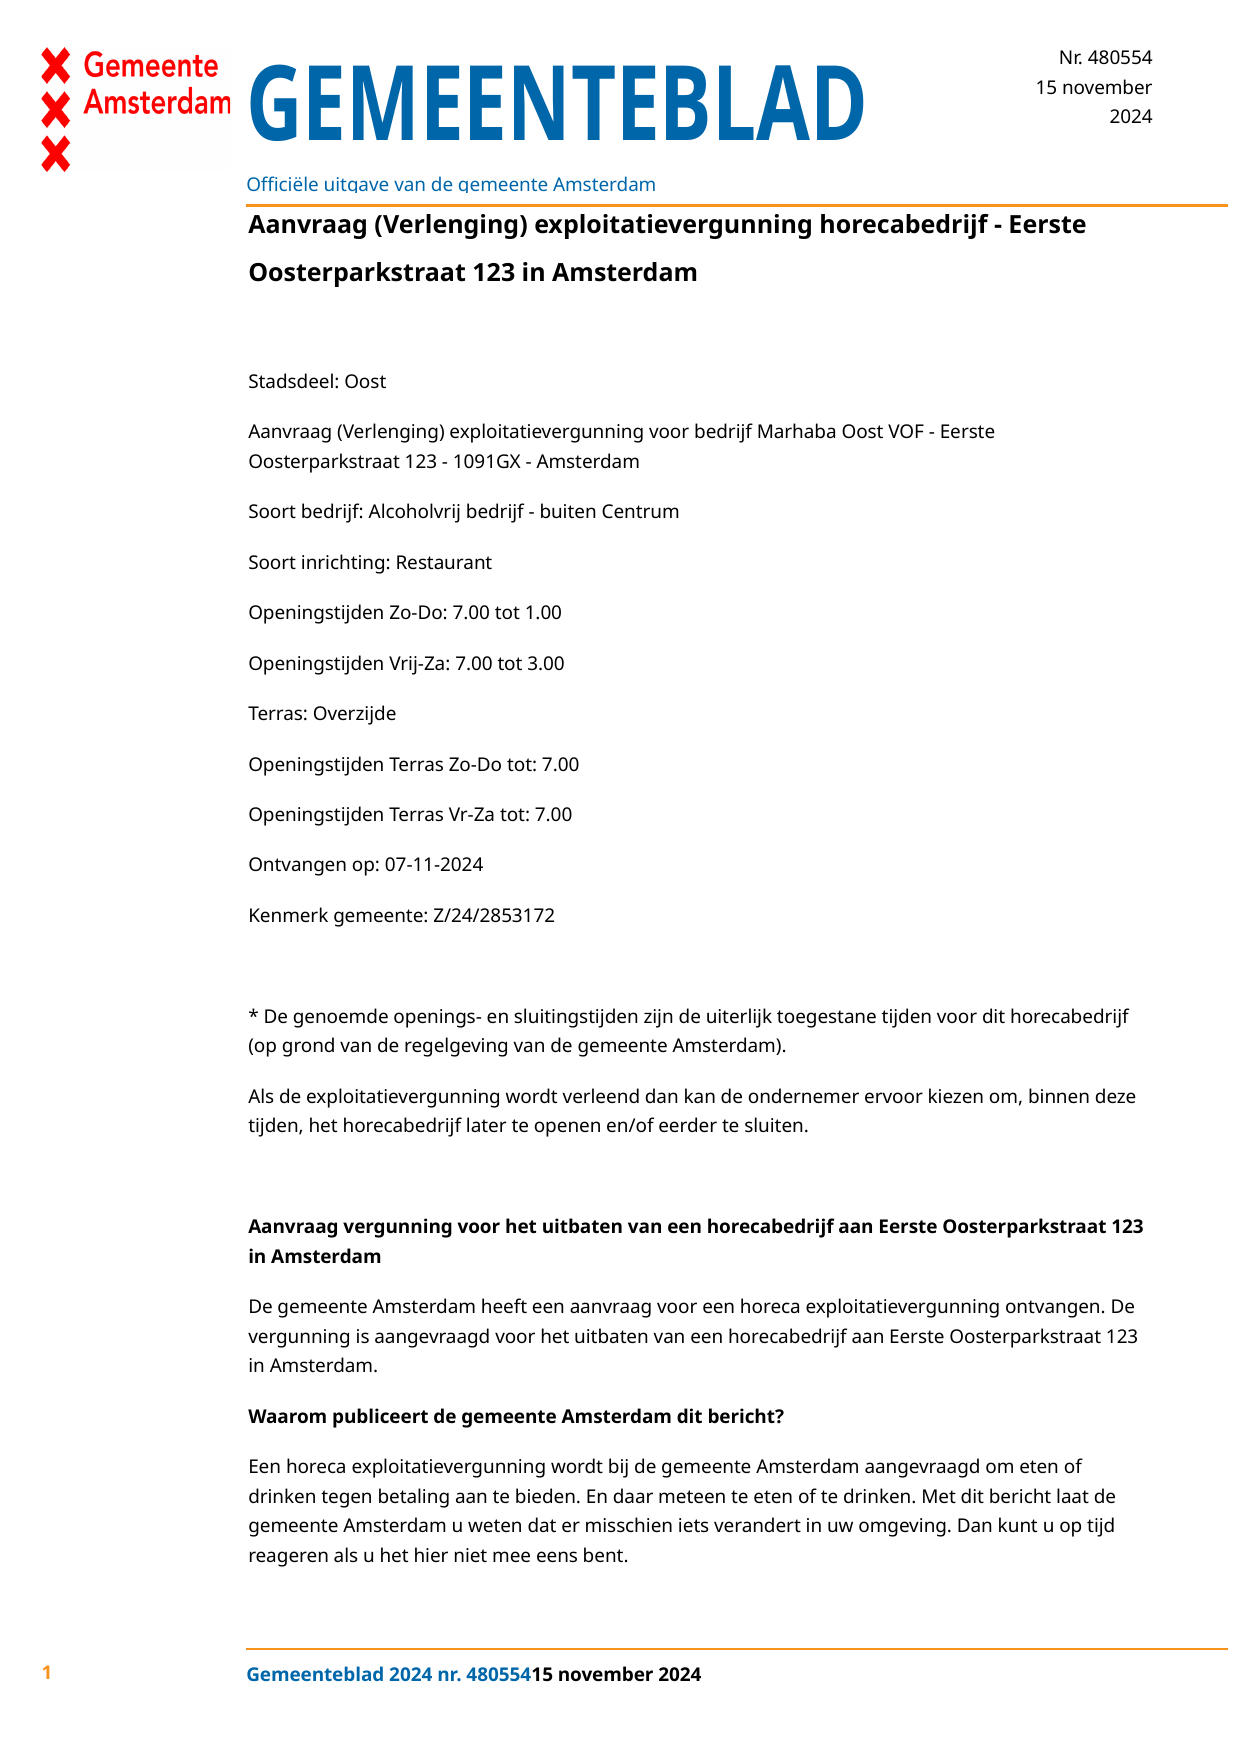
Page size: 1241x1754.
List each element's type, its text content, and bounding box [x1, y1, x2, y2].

text Openingstijden Vrij-Za: 7.00 tot 3.00 [248, 650, 1152, 676]
text Openingstijden Zo-Do: 7.00 tot 1.00 [248, 599, 1152, 625]
picture [41, 47, 231, 172]
text Aanvraag (Verlenging) exploitatievergunning voor bedrijf Marhaba Oost VOF - Eerste Oosterparkstraat 123 - 1091GX - Amsterdam [248, 419, 1152, 474]
text Openingstijden Terras Vr-Za tot: 7.00 [248, 801, 1152, 827]
text Aanvraag (Verlenging) exploitatievergunning horecabedrijf - Eerste Oosterparkstraat 123 in Amsterdam [248, 207, 1152, 288]
text Een horeca exploitatievergunning wordt bij de gemeente Amsterdam aangevraagd om eten of drinken tegen betaling aan te bieden. En daar meteen te eten of te drinken. Met dit bericht laat de gemeente Amsterdam u weten dat er misschien iets verandert in uw omgeving. Dan kunt u op tijd reageren als u het hier niet mee eens bent. [248, 1453, 1152, 1568]
text De gemeente Amsterdam heeft een aanvraag voor een horeca exploitatievergunning ontvangen. De vergunning is aangevraagd voor het uitbaten van een horecabedrijf aan Eerste Oosterparkstraat 123 in Amsterdam. [248, 1293, 1152, 1378]
text Soort inrichting: Restaurant [248, 549, 1152, 575]
text Stadsdeel: Oost [248, 368, 1152, 394]
text Aanvraag vergunning voor het uitbaten van een horecabedrijf aan Eerste Oosterparkstraat 123 in Amsterdam [248, 1213, 1152, 1269]
text Ontvangen op: 07-11-2024 [248, 852, 1152, 877]
text Soort bedrijf: Alcoholvrij bedrijf - buiten Centrum [248, 499, 1152, 524]
text Waarom publiceert de gemeente Amsterdam dit bericht? [248, 1403, 1152, 1429]
text Kenmerk gemeente: Z/24/2853172 [248, 902, 1152, 928]
text * De genoemde openings- en sluitingstijden zijn de uiterlijk toegestane tijden voor dit horecabedrijf (op grond van de regelgeving van de gemeente Amsterdam). [248, 1003, 1152, 1058]
text Als de exploitatievergunning wordt verleend dan kan de ondernemer ervoor kiezen om, binnen deze tijden, het horecabedrijf later te openen en/of eerder te sluiten. [248, 1083, 1152, 1138]
text Terras: Overzijde [248, 700, 1152, 726]
text Openingstijden Terras Zo-Do tot: 7.00 [248, 751, 1152, 777]
